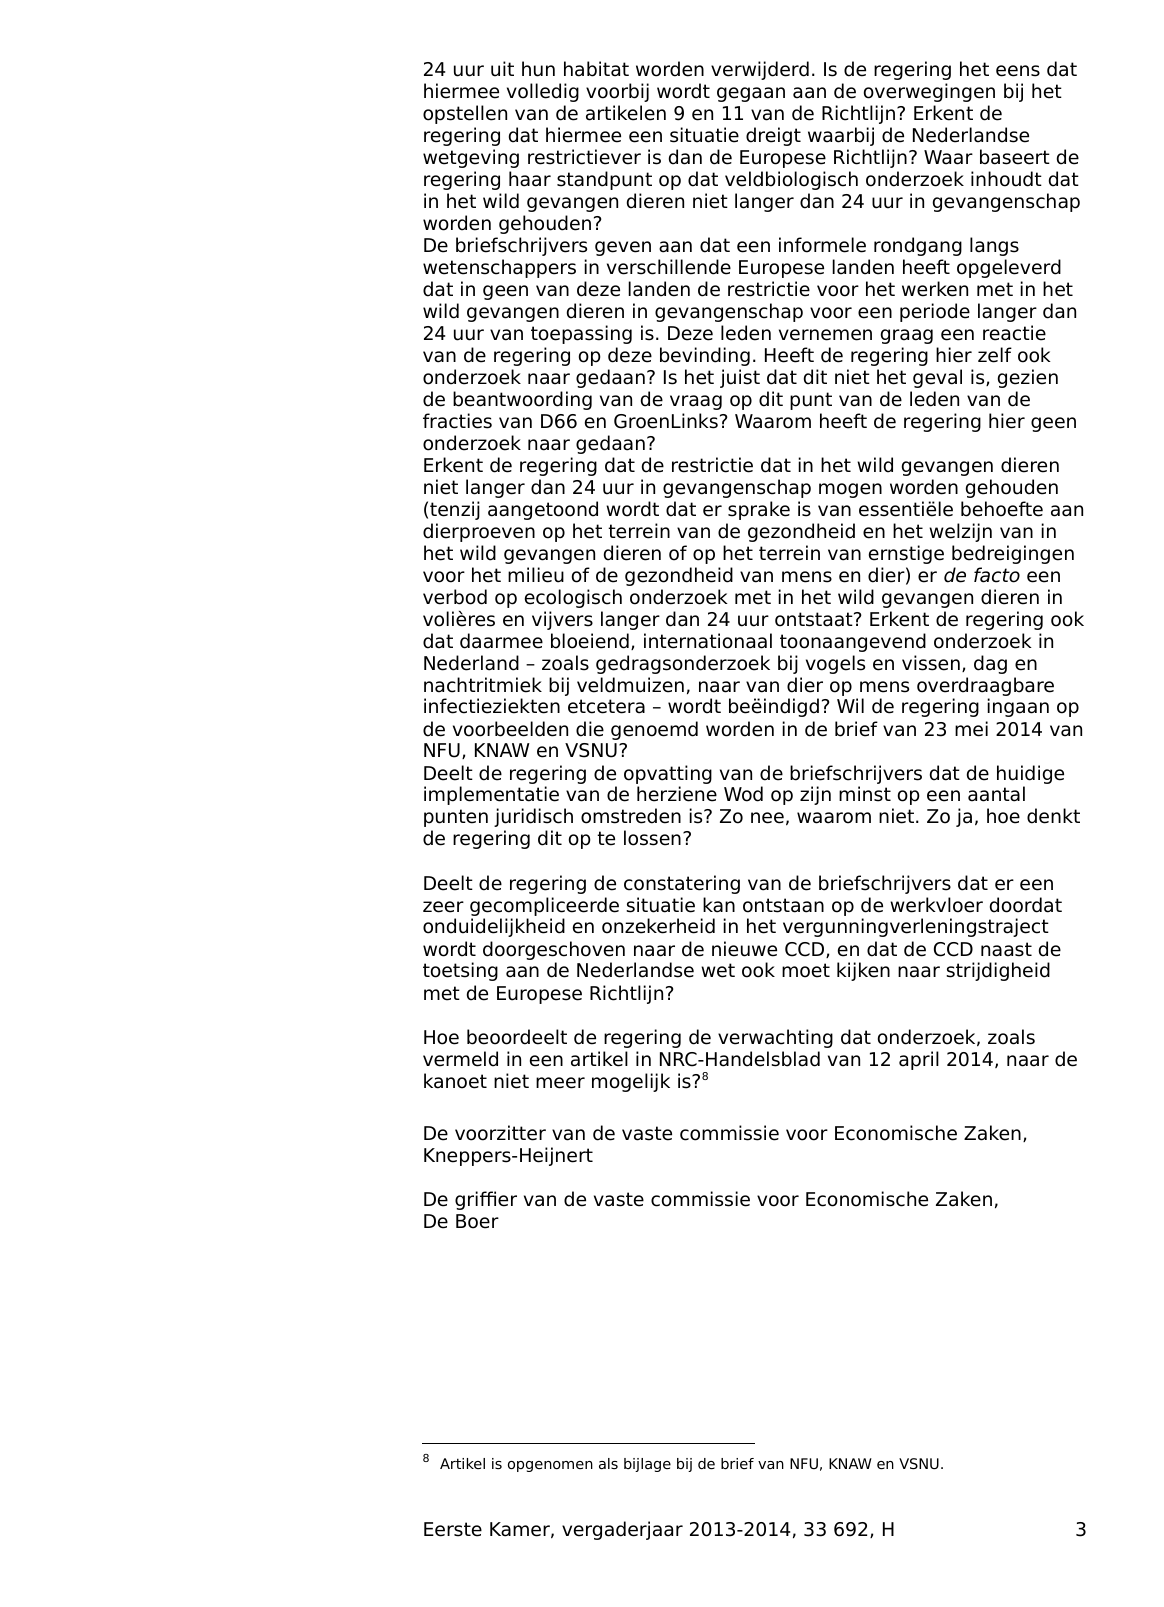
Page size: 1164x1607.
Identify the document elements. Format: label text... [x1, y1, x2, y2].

text Deelt de regering de opvatting van de briefschrijvers dat de huidige implementatie van de herziene Wod op zijn minst op een aantal punten juridisch omstreden is? Zo nee, waarom niet. Zo ja, hoe denkt de regering dit op te lossen? [422, 762, 1087, 850]
text Erkent de regering dat de restrictie dat in het wild gevangen dieren niet langer dan 24 uur in gevangenschap mogen worden gehouden (tenzij aangetoond wordt dat er sprake is van essentiële behoefte aan dierproeven op het terrein van de gezondheid en het welzijn van in het wild gevangen dieren of op het terrein van ernstige bedreigingen voor het milieu of de gezondheid van mens en dier) er de facto een verbod op ecologisch onderzoek met in het wild gevangen dieren in volières en vijvers langer dan 24 uur ontstaat? Erkent de regering ook dat daarmee bloeiend, internationaal toonaangevend onderzoek in Nederland – zoals gedragsonderzoek bij vogels en vissen, dag en nachtritmiek bij veldmuizen, naar van dier op mens overdraagbare infectieziekten etcetera – wordt beëindigd? Wil de regering ingaan op de voorbeelden die genoemd worden in de brief van 23 mei 2014 van NFU, KNAW en VSNU? [422, 455, 1087, 762]
text Artikel is opgenomen als bijlage bij de brief van NFU, KNAW en VSNU. [422, 1452, 1087, 1474]
text De griffier van de vaste commissie voor Economische Zaken, De Boer [422, 1189, 1087, 1233]
text De voorzitter van de vaste commissie voor Economische Zaken, Kneppers-Heijnert [422, 1122, 1087, 1166]
text Hoe beoordeelt de regering de verwachting dat onderzoek, zoals vermeld in een artikel in NRC-Handelsblad van 12 april 2014, naar de kanoet niet meer mogelijk is? [422, 1027, 1087, 1092]
text Deelt de regering de constatering van de briefschrijvers dat er een zeer gecompliceerde situatie kan ontstaan op de werkvloer doordat onduidelijkheid en onzekerheid in het vergunningverleningstraject wordt doorgeschoven naar de nieuwe CCD, en dat de CCD naast de toetsing aan de Nederlandse wet ook moet kijken naar strijdigheid met de Europese Richtlijn? [422, 872, 1087, 1004]
text De briefschrijvers geven aan dat een informele rondgang langs wetenschappers in verschillende Europese landen heeft opgeleverd dat in geen van deze landen de restrictie voor het werken met in het wild gevangen dieren in gevangenschap voor een periode langer dan 24 uur van toepassing is. Deze leden vernemen graag een reactie van de regering op deze bevinding. Heeft de regering hier zelf ook onderzoek naar gedaan? Is het juist dat dit niet het geval is, gezien de beantwoording van de vraag op dit punt van de leden van de fracties van D66 en GroenLinks? Waarom heeft de regering hier geen onderzoek naar gedaan? [422, 235, 1087, 455]
text 24 uur uit hun habitat worden verwijderd. Is de regering het eens dat hiermee volledig voorbij wordt gegaan aan de overwegingen bij het opstellen van de artikelen 9 en 11 van de Richtlijn? Erkent de regering dat hiermee een situatie dreigt waarbij de Nederlandse wetgeving restrictiever is dan de Europese Richtlijn? Waar baseert de regering haar standpunt op dat veldbiologisch onderzoek inhoudt dat in het wild gevangen dieren niet langer dan 24 uur in gevangenschap worden gehouden? [422, 59, 1087, 235]
